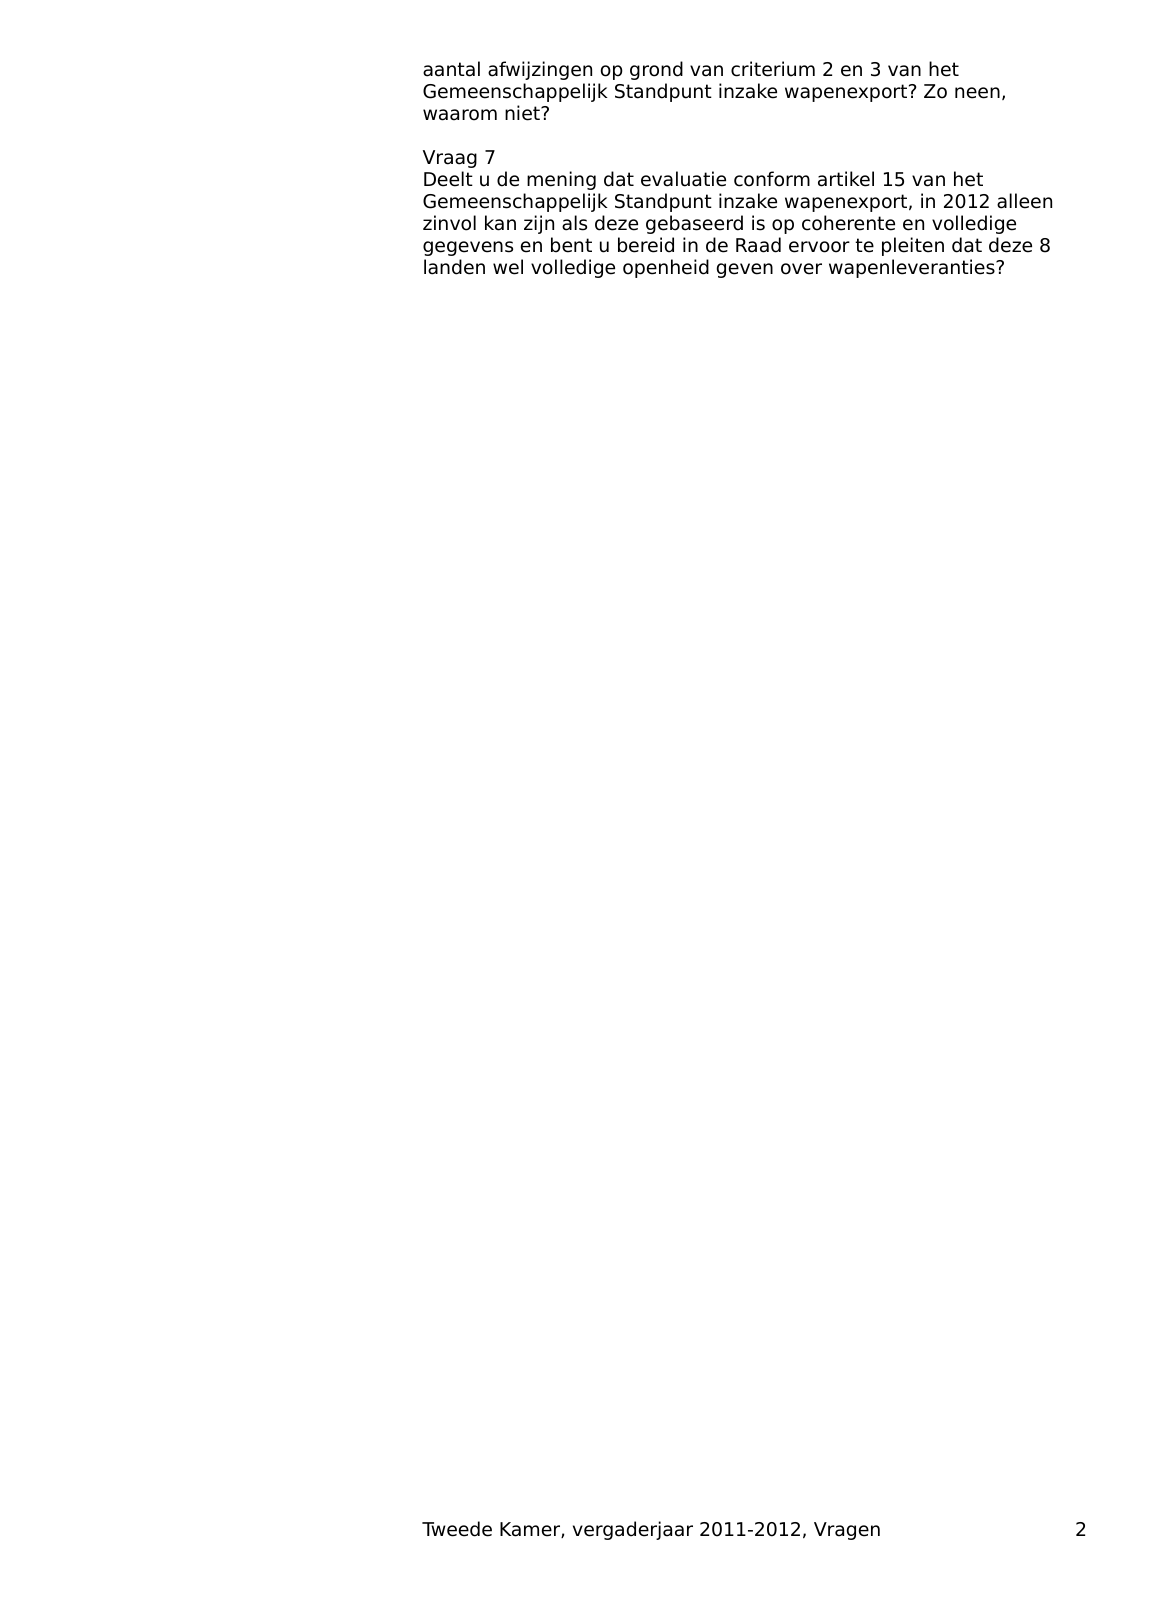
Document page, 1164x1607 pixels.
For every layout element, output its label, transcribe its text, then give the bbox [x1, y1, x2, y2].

text Deelt u de mening dat evaluatie conform artikel 15 van het Gemeenschappelijk Standpunt inzake wapenexport, in 2012 alleen zinvol kan zijn als deze gebaseerd is op coherente en volledige gegevens en bent u bereid in de Raad ervoor te pleiten dat deze 8 landen wel volledige openheid geven over wapenleveranties? [422, 169, 1087, 279]
text aantal afwijzingen op grond van criterium 2 en 3 van het Gemeenschappelijk Standpunt inzake wapenexport? Zo neen, waarom niet? [422, 59, 1087, 125]
text Vraag 7 [422, 147, 1087, 169]
